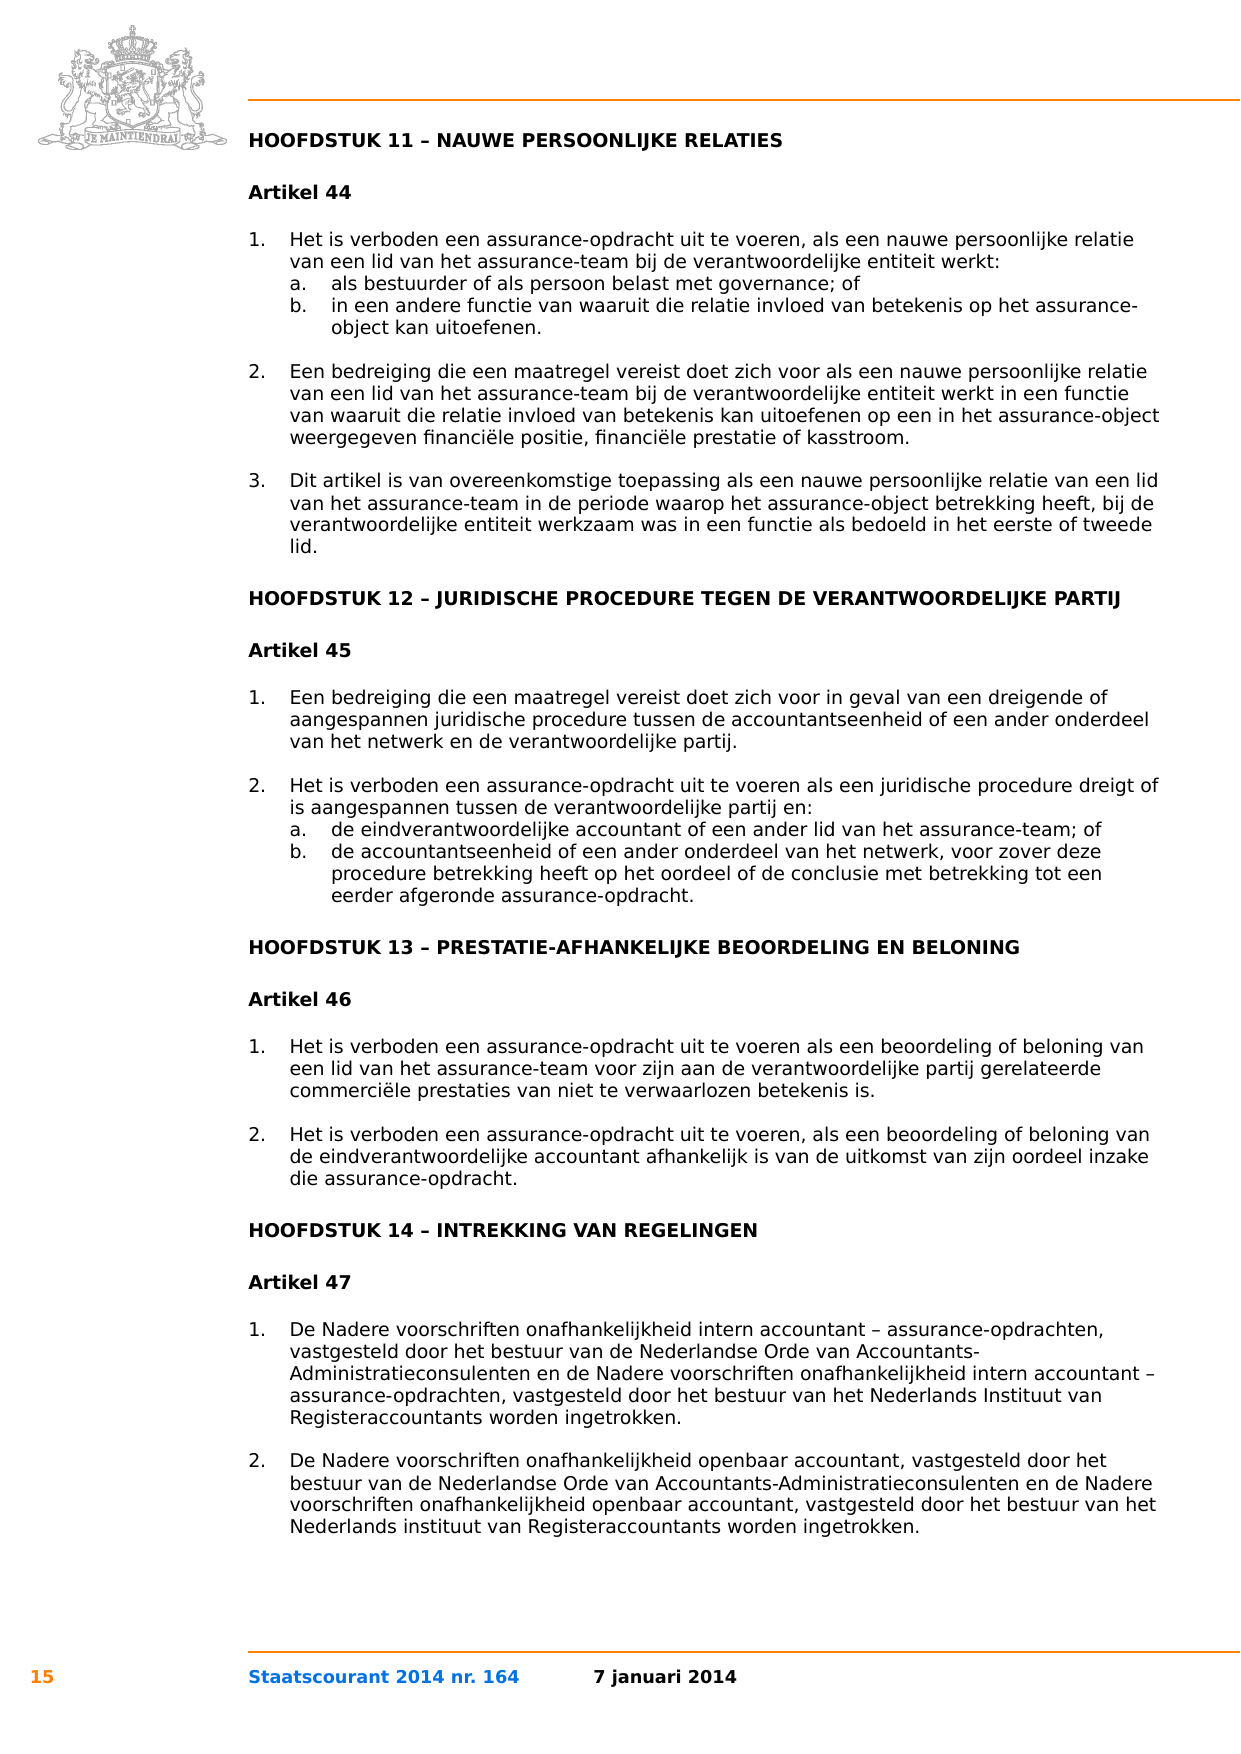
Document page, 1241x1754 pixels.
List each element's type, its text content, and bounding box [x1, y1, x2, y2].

text 2. De Nadere voorschriften onafhankelijkheid openbaar accountant, vastgesteld door het bestuur van de Nederlandse Orde van Accountants-Administratieconsulenten en de Nadere voorschriften onafhankelijkheid openbaar accountant, vastgesteld door het bestuur van het Nederlands instituut van Registeraccountants worden ingetrokken. [248, 1450, 1163, 1538]
subtitle Artikel 44 [248, 182, 1163, 204]
text 1. Het is verboden een assurance-opdracht uit te voeren, als een nauwe persoonlijke relatie van een lid van het assurance-team bij de verantwoordelijke entiteit werkt: [248, 229, 1163, 273]
text 3. Dit artikel is van overeenkomstige toepassing als een nauwe persoonlijke relatie van een lid van het assurance-team in de periode waarop het assurance-object betrekking heeft, bij de verantwoordelijke entiteit werkzaam was in een functie als bedoeld in het eerste of tweede lid. [248, 470, 1163, 558]
subtitle HOOFDSTUK 11 – NAUWE PERSOONLIJKE RELATIES [248, 130, 1163, 152]
text 1. De Nadere voorschriften onafhankelijkheid intern accountant – assurance-opdrachten, vastgesteld door het bestuur van de Nederlandse Orde van Accountants-Administratieconsulenten en de Nadere voorschriften onafhankelijkheid intern accountant – assurance-opdrachten, vastgesteld door het bestuur van het Nederlands Instituut van Registeraccountants worden ingetrokken. [248, 1319, 1163, 1428]
subtitle Artikel 46 [248, 989, 1163, 1011]
text b. in een andere functie van waaruit die relatie invloed van betekenis op het assurance-object kan uitoefenen. [289, 295, 1163, 339]
subtitle HOOFDSTUK 12 – JURIDISCHE PROCEDURE TEGEN DE VERANTWOORDELIJKE PARTIJ [248, 588, 1163, 610]
text b. de accountantseenheid of een ander onderdeel van het netwerk, voor zover deze procedure betrekking heeft op het oordeel of de conclusie met betrekking tot een eerder afgeronde assurance-opdracht. [289, 841, 1163, 907]
text 1. Het is verboden een assurance-opdracht uit te voeren als een beoordeling of beloning van een lid van het assurance-team voor zijn aan de verantwoordelijke partij gerelateerde commerciële prestaties van niet te verwaarlozen betekenis is. [248, 1036, 1163, 1102]
text 2. Het is verboden een assurance-opdracht uit te voeren, als een beoordeling of beloning van de eindverantwoordelijke accountant afhankelijk is van de uitkomst van zijn oordeel inzake die assurance-opdracht. [248, 1124, 1163, 1190]
picture [38, 25, 227, 150]
subtitle HOOFDSTUK 13 – PRESTATIE-AFHANKELIJKE BEOORDELING EN BELONING [248, 937, 1163, 959]
text a. als bestuurder of als persoon belast met governance; of [289, 273, 1163, 295]
subtitle Artikel 45 [248, 640, 1163, 662]
text a. de eindverantwoordelijke accountant of een ander lid van het assurance-team; of [289, 819, 1163, 841]
subtitle HOOFDSTUK 14 – INTREKKING VAN REGELINGEN [248, 1220, 1163, 1242]
text 2. Een bedreiging die een maatregel vereist doet zich voor als een nauwe persoonlijke relatie van een lid van het assurance-team bij de verantwoordelijke entiteit werkt in een functie van waaruit die relatie invloed van betekenis kan uitoefenen op een in het assurance-object weergegeven financiële positie, financiële prestatie of kasstroom. [248, 361, 1163, 448]
text 2. Het is verboden een assurance-opdracht uit te voeren als een juridische procedure dreigt of is aangespannen tussen de verantwoordelijke partij en: [248, 775, 1163, 819]
text 1. Een bedreiging die een maatregel vereist doet zich voor in geval van een dreigende of aangespannen juridische procedure tussen de accountantseenheid of een ander onderdeel van het netwerk en de verantwoordelijke partij. [248, 687, 1163, 753]
subtitle Artikel 47 [248, 1272, 1163, 1294]
